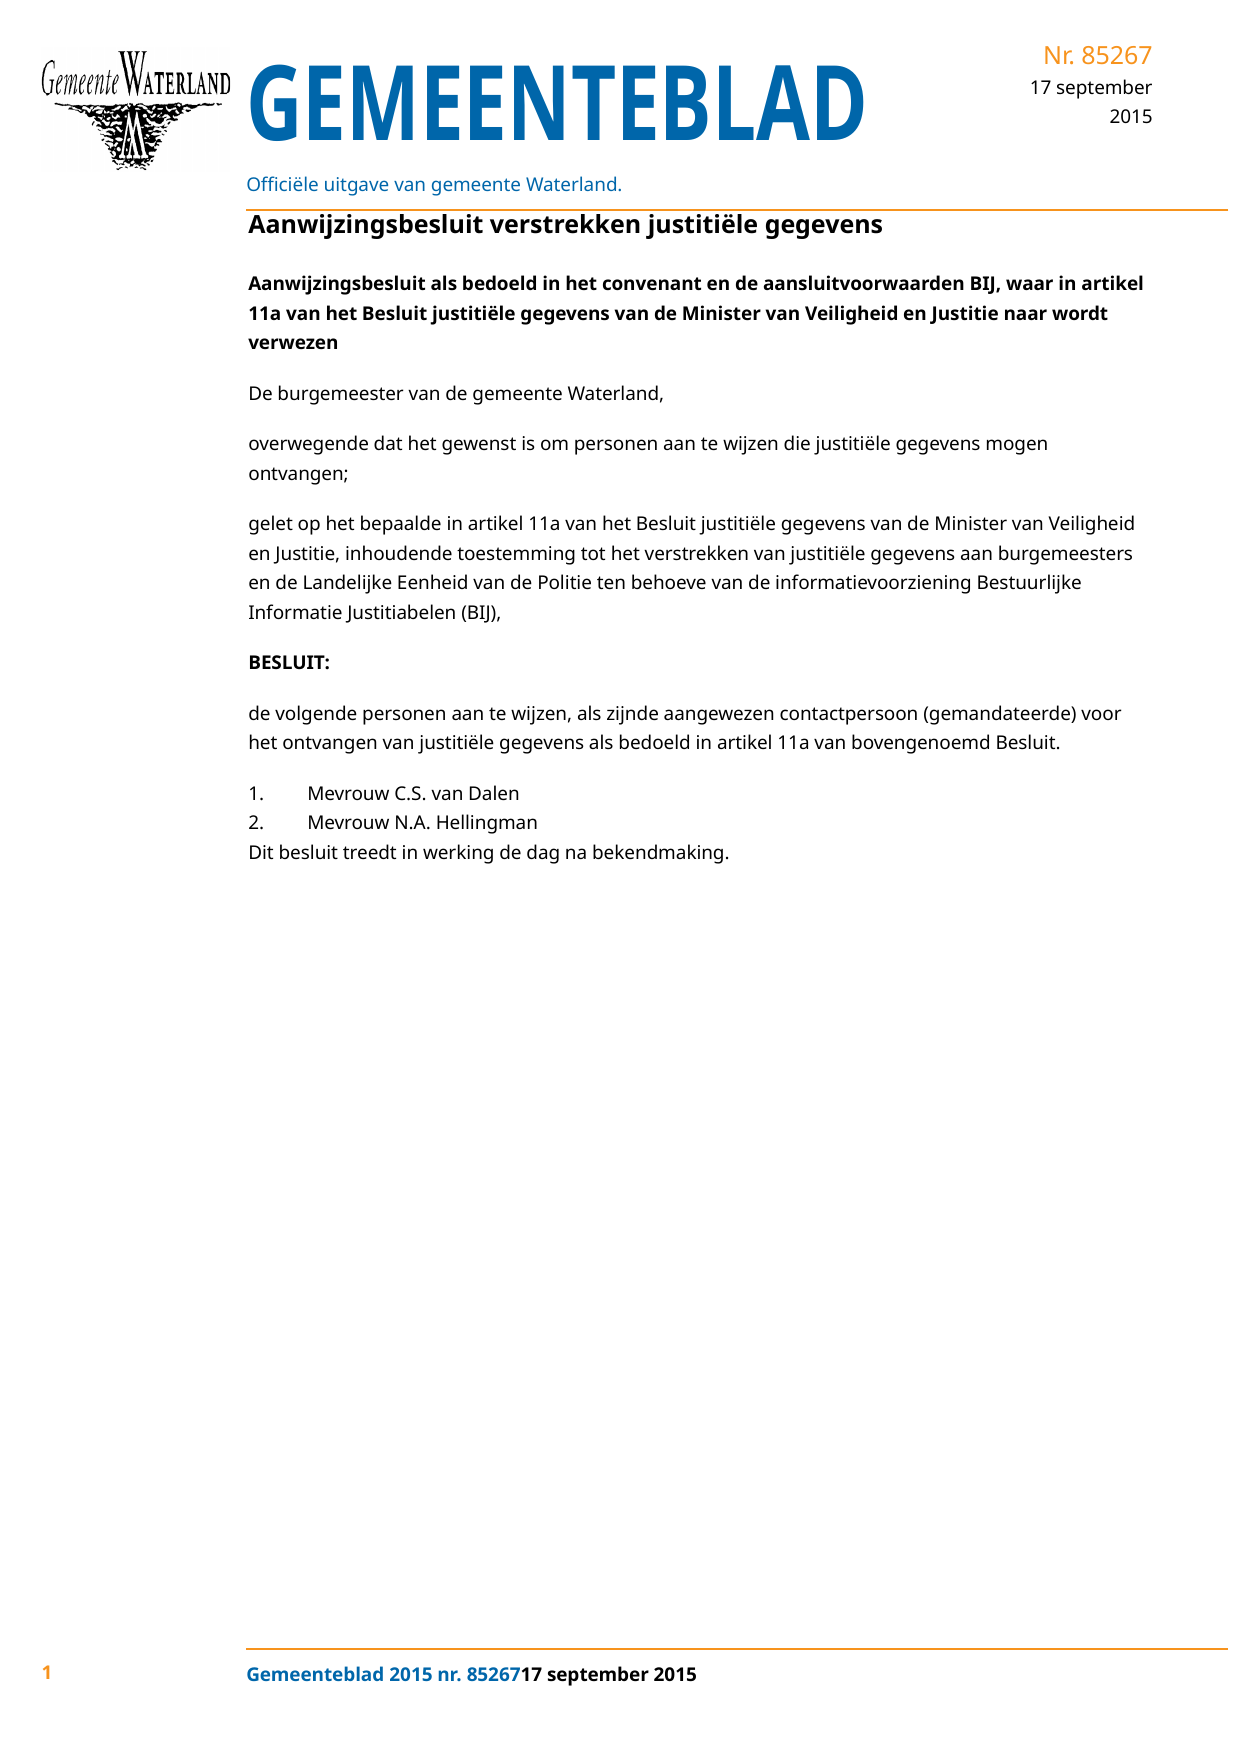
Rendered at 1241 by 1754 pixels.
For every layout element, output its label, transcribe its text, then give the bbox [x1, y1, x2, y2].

text BESLUIT: [248, 649, 1152, 675]
picture [41, 47, 231, 172]
list Mevrouw N.A. Hellingman [248, 809, 1152, 835]
text Aanwijzingsbesluit verstrekken justitiële gegevens [248, 211, 1152, 241]
text Aanwijzingsbesluit als bedoeld in het convenant en de aansluitvoorwaarden BIJ, waar in artikel 11a van het Besluit justitiële gegevens van de Minister van Veiligheid en Justitie naar wordt verwezen [248, 270, 1152, 355]
list Mevrouw C.S. van Dalen [248, 780, 1152, 806]
text De burgemeester van de gemeente Waterland, [248, 380, 1152, 406]
text de volgende personen aan te wijzen, als zijnde aangewezen contactpersoon (gemandateerde) voor het ontvangen van justitiële gegevens als bedoeld in artikel 11a van bovengenoemd Besluit. [248, 700, 1152, 755]
text gelet op het bepaalde in artikel 11a van het Besluit justitiële gegevens van de Minister van Veiligheid en Justitie, inhoudende toestemming tot het verstrekken van justitiële gegevens aan burgemeesters en de Landelijke Eenheid van de Politie ten behoeve van de informatievoorziening Bestuurlijke Informatie Justitiabelen (BIJ), [248, 510, 1152, 625]
text overwegende dat het gewenst is om personen aan te wijzen die justitiële gegevens mogen ontvangen; [248, 430, 1152, 486]
text Dit besluit treedt in werking de dag na bekendmaking. [248, 839, 1152, 865]
